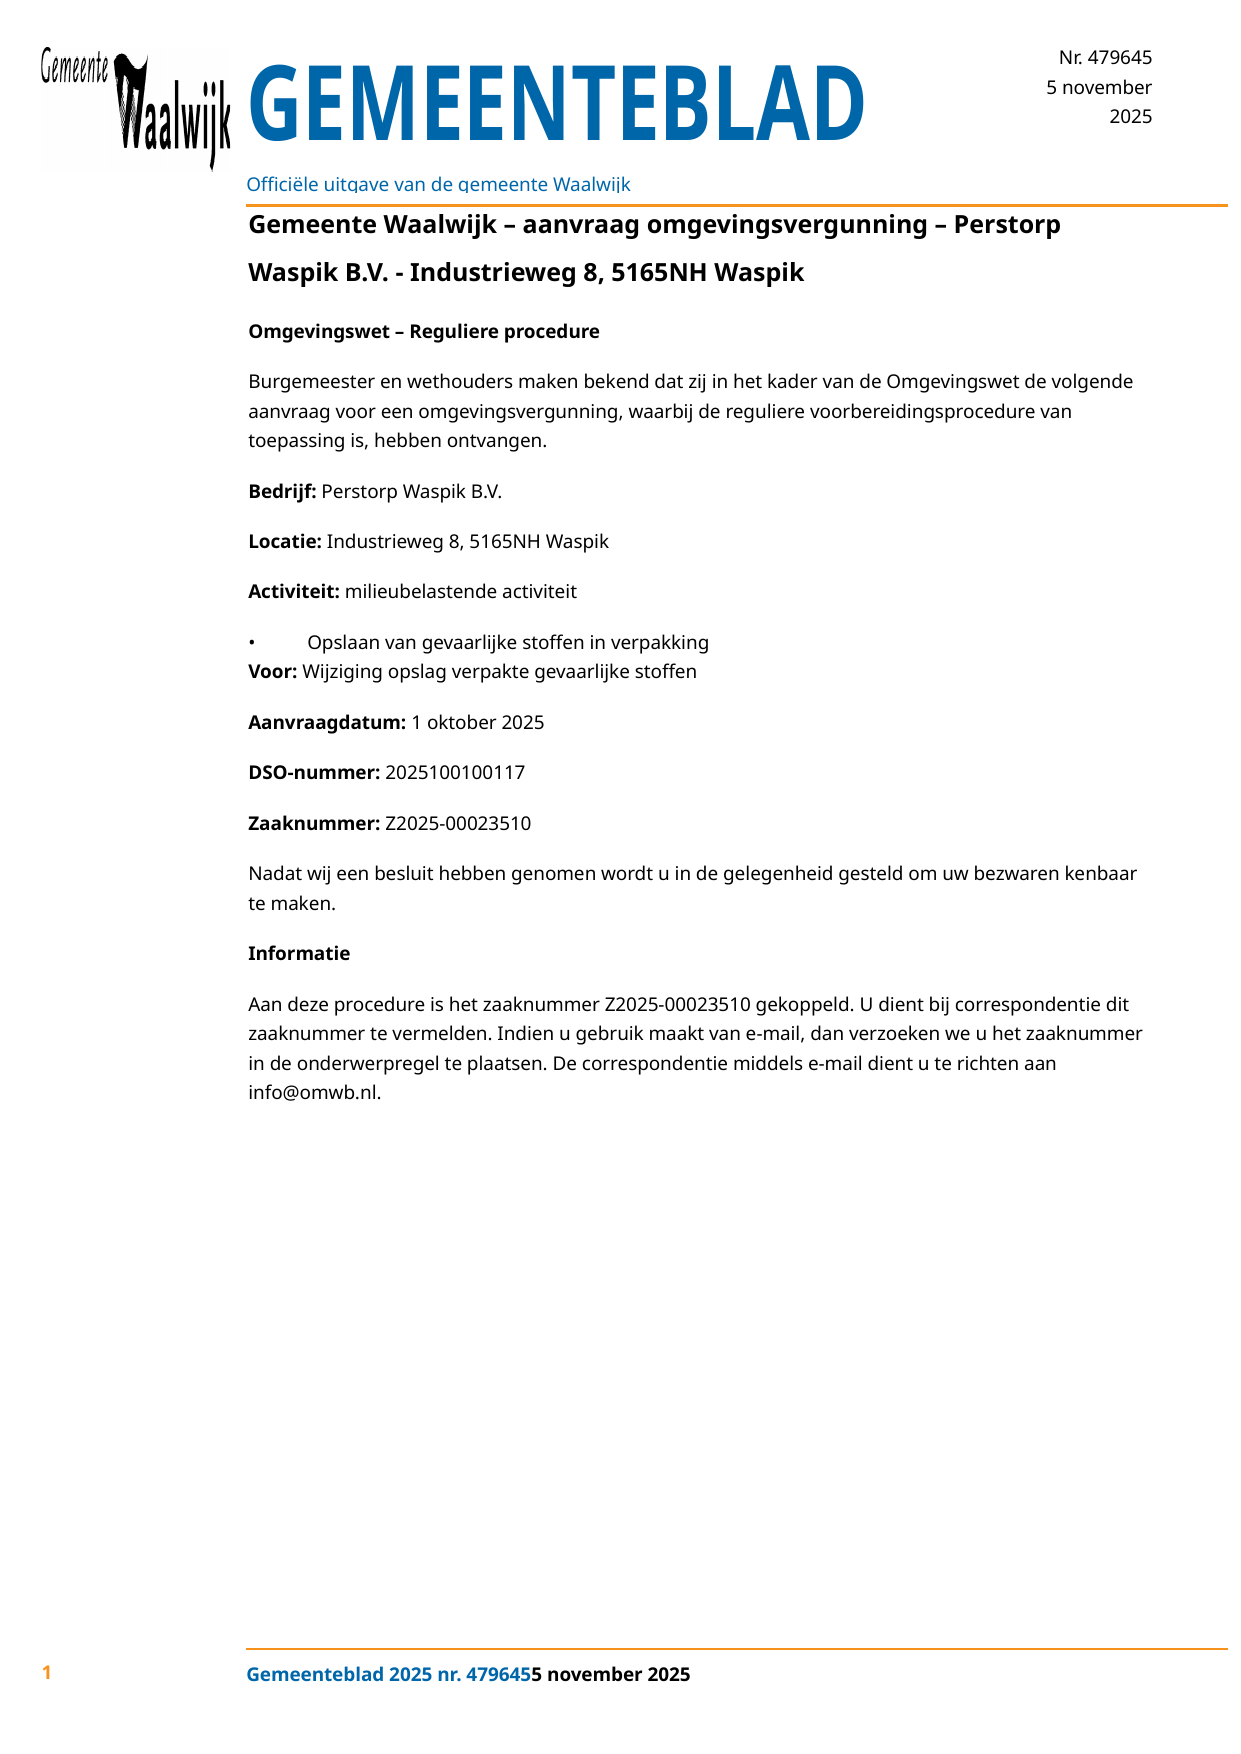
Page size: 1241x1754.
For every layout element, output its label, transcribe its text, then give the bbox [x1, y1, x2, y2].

text Gemeente Waalwijk – aanvraag omgevingsvergunning – Perstorp Waspik B.V. - Industrieweg 8, 5165NH Waspik [248, 207, 1152, 288]
text Activiteit: milieubelastende activiteit [248, 579, 1152, 604]
text Locatie: Industrieweg 8, 5165NH Waspik [248, 528, 1152, 554]
text Voor: Wijziging opslag verpakte gevaarlijke stoffen [248, 659, 1152, 684]
picture [41, 47, 231, 172]
text Informatie [248, 940, 1152, 966]
text Bedrijf: Perstorp Waspik B.V. [248, 478, 1152, 504]
text Burgemeester en wethouders maken bekend dat zij in het kader van de Omgevingswet de volgende aanvraag voor een omgevingsvergunning, waarbij de reguliere voorbereidingsprocedure van toepassing is, hebben ontvangen. [248, 368, 1152, 453]
text Nadat wij een besluit hebben genomen wordt u in de gelegenheid gesteld om uw bezwaren kenbaar te maken. [248, 860, 1152, 916]
text Zaaknummer: Z2025-00023510 [248, 810, 1152, 836]
text Aanvraagdatum: 1 oktober 2025 [248, 709, 1152, 735]
list Opslaan van gevaarlijke stoffen in verpakking [248, 629, 1152, 655]
text DSO-nummer: 2025100100117 [248, 759, 1152, 785]
text Omgevingswet – Reguliere procedure [248, 318, 1152, 344]
text Aan deze procedure is het zaaknummer Z2025-00023510 gekoppeld. U dient bij correspondentie dit zaaknummer te vermelden. Indien u gebruik maakt van e-mail, dan verzoeken we u het zaaknummer in de onderwerpregel te plaatsen. De correspondentie middels e-mail dient u te richten aan info@omwb.nl. [248, 991, 1152, 1105]
